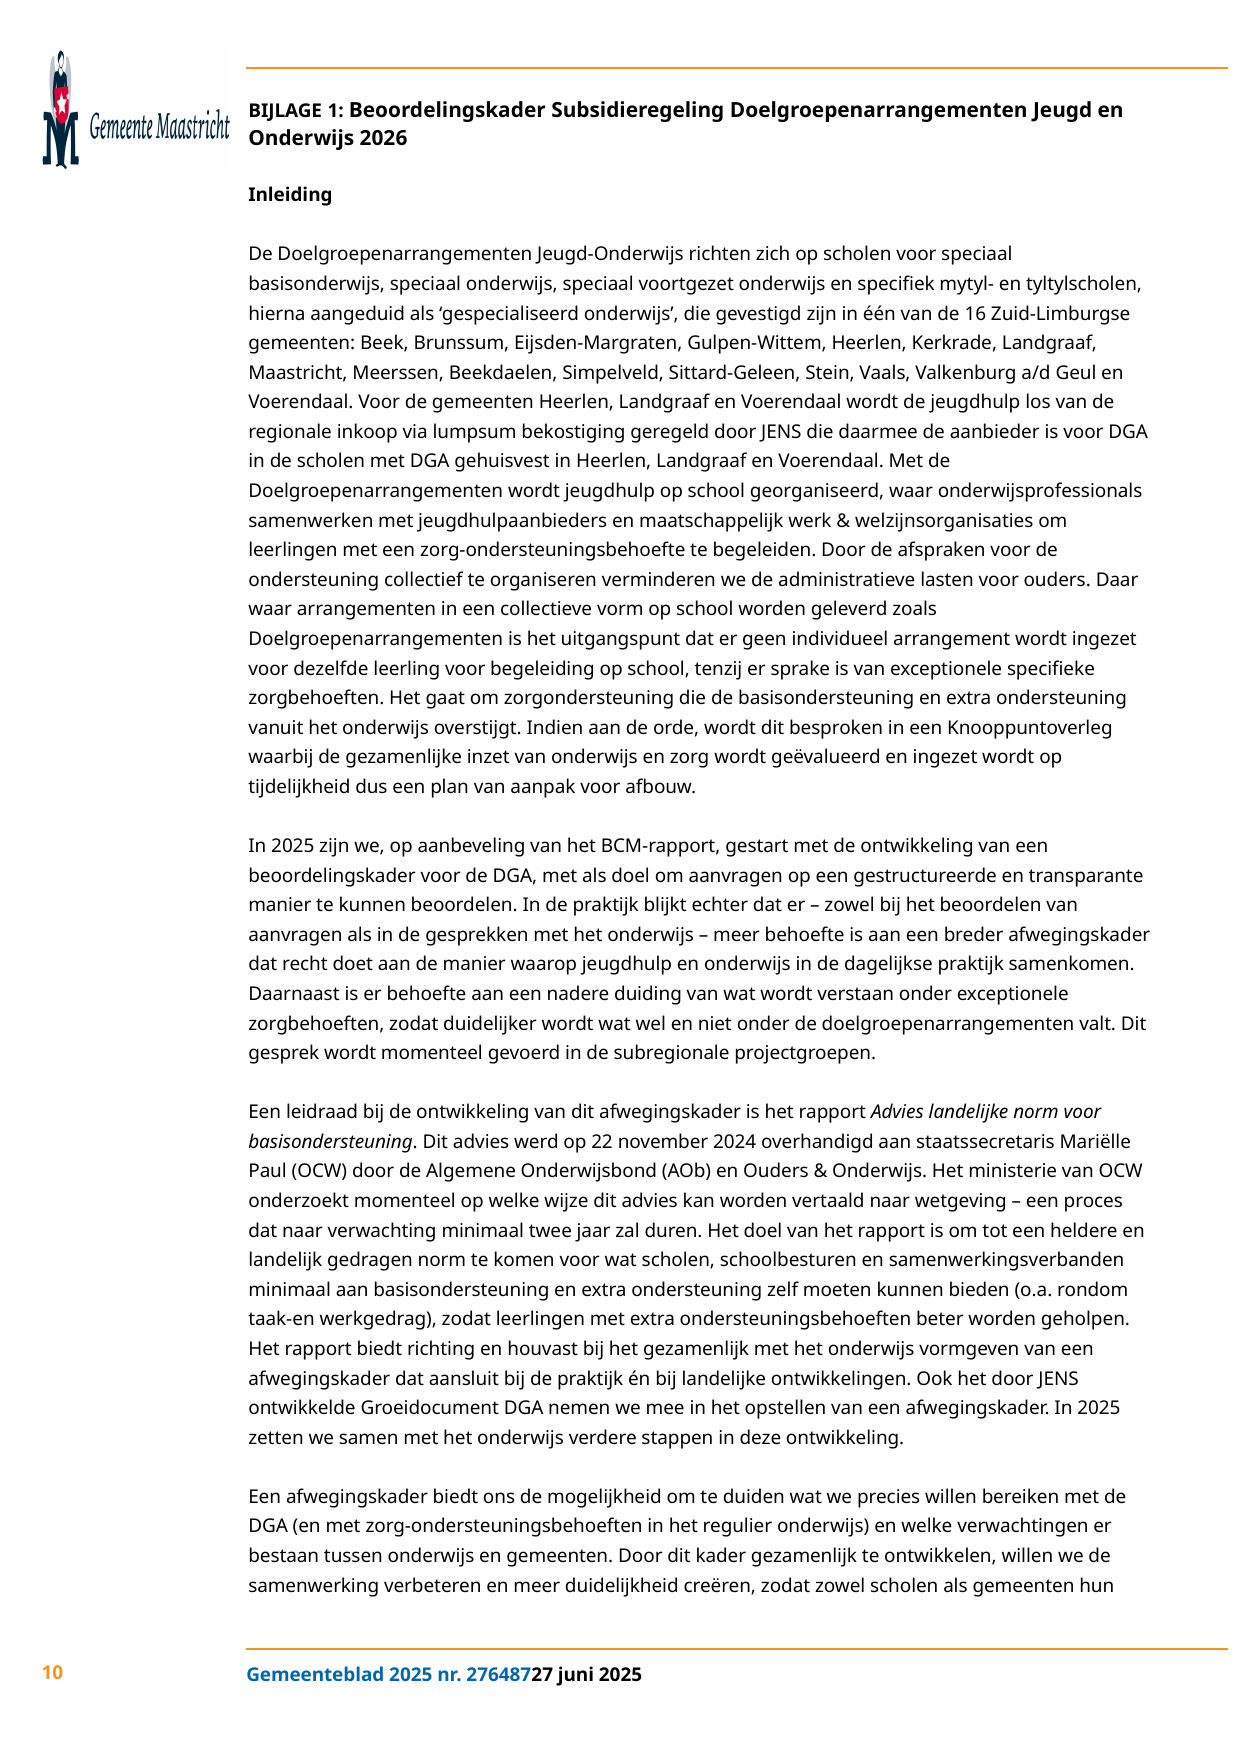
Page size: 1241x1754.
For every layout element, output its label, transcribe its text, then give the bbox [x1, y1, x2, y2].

text Een afwegingskader biedt ons de mogelijkheid om te duiden wat we precies willen bereiken met de DGA (en met zorg-ondersteuningsbehoeften in het regulier onderwijs) en welke verwachtingen er bestaan tussen onderwijs en gemeenten. Door dit kader gezamenlijk te ontwikkelen, willen we de samenwerking verbeteren en meer duidelijkheid creëren, zodat zowel scholen als gemeenten hun [248, 1483, 1152, 1597]
text BIJLAGE 1: Beoordelingskader Subsidieregeling Doelgroepenarrangementen Jeugd en Onderwijs 2026 [248, 95, 1152, 152]
text Een leidraad bij de ontwikkeling van dit afwegingskader is het rapport Advies landelijke norm voor basisondersteuning. Dit advies werd op 22 november 2024 overhandigd aan staatssecretaris Mariëlle Paul (OCW) door de Algemene Onderwijsbond (AOb) en Ouders & Onderwijs. Het ministerie van OCW onderzoekt momenteel op welke wijze dit advies kan worden vertaald naar wetgeving – een proces dat naar verwachting minimaal twee jaar zal duren. Het doel van het rapport is om tot een heldere en landelijk gedragen norm te komen voor wat scholen, schoolbesturen en samenwerkingsverbanden minimaal aan basisondersteuning en extra ondersteuning zelf moeten kunnen bieden (o.a. rondom taak-en werkgedrag), zodat leerlingen met extra ondersteuningsbehoeften beter worden geholpen. Het rapport biedt richting en houvast bij het gezamenlijk met het onderwijs vormgeven van een afwegingskader dat aansluit bij de praktijk én bij landelijke ontwikkelingen. Ook het door JENS ontwikkelde Groeidocument DGA nemen we mee in het opstellen van een afwegingskader. In 2025 zetten we samen met het onderwijs verdere stappen in deze ontwikkeling. [248, 1098, 1152, 1449]
text Inleiding [248, 181, 1152, 207]
text De Doelgroepenarrangementen Jeugd-Onderwijs richten zich op scholen voor speciaal basisonderwijs, speciaal onderwijs, speciaal voortgezet onderwijs en specifiek mytyl- en tyltylscholen, hierna aangeduid als ‘gespecialiseerd onderwijs’, die gevestigd zijn in één van de 16 Zuid-Limburgse gemeenten: Beek, Brunssum, Eijsden-Margraten, Gulpen-Wittem, Heerlen, Kerkrade, Landgraaf, Maastricht, Meerssen, Beekdaelen, Simpelveld, Sittard-Geleen, Stein, Vaals, Valkenburg a/d Geul en Voerendaal. Voor de gemeenten Heerlen, Landgraaf en Voerendaal wordt de jeugdhulp los van de regionale inkoop via lumpsum bekostiging geregeld door JENS die daarmee de aanbieder is voor DGA in de scholen met DGA gehuisvest in Heerlen, Landgraaf en Voerendaal. Met de Doelgroepenarrangementen wordt jeugdhulp op school georganiseerd, waar onderwijsprofessionals samenwerken met jeugdhulpaanbieders en maatschappelijk werk & welzijnsorganisaties om leerlingen met een zorg-ondersteuningsbehoefte te begeleiden. Door de afspraken voor de ondersteuning collectief te organiseren verminderen we de administratieve lasten voor ouders. Daar waar arrangementen in een collectieve vorm op school worden geleverd zoals Doelgroepenarrangementen is het uitgangspunt dat er geen individueel arrangement wordt ingezet voor dezelfde leerling voor begeleiding op school, tenzij er sprake is van exceptionele specifieke zorgbehoeften. Het gaat om zorgondersteuning die de basisondersteuning en extra ondersteuning vanuit het onderwijs overstijgt. Indien aan de orde, wordt dit besproken in een Knooppuntoverleg waarbij de gezamenlijke inzet van onderwijs en zorg wordt geëvalueerd en ingezet wordt op tijdelijkheid dus een plan van aanpak voor afbouw. [248, 241, 1152, 799]
text In 2025 zijn we, op aanbeveling van het BCM-rapport, gestart met de ontwikkeling van een beoordelingskader voor de DGA, met als doel om aanvragen op een gestructureerde en transparante manier te kunnen beoordelen. In de praktijk blijkt echter dat er – zowel bij het beoordelen van aanvragen als in de gesprekken met het onderwijs – meer behoefte is aan een breder afwegingskader dat recht doet aan de manier waarop jeugdhulp en onderwijs in de dagelijkse praktijk samenkomen. Daarnaast is er behoefte aan een nadere duiding van wat wordt verstaan onder exceptionele zorgbehoeften, zodat duidelijker wordt wat wel en niet onder de doelgroepenarrangementen valt. Dit gesprek wordt momenteel gevoerd in de subregionale projectgroepen. [248, 832, 1152, 1065]
picture [41, 47, 231, 172]
